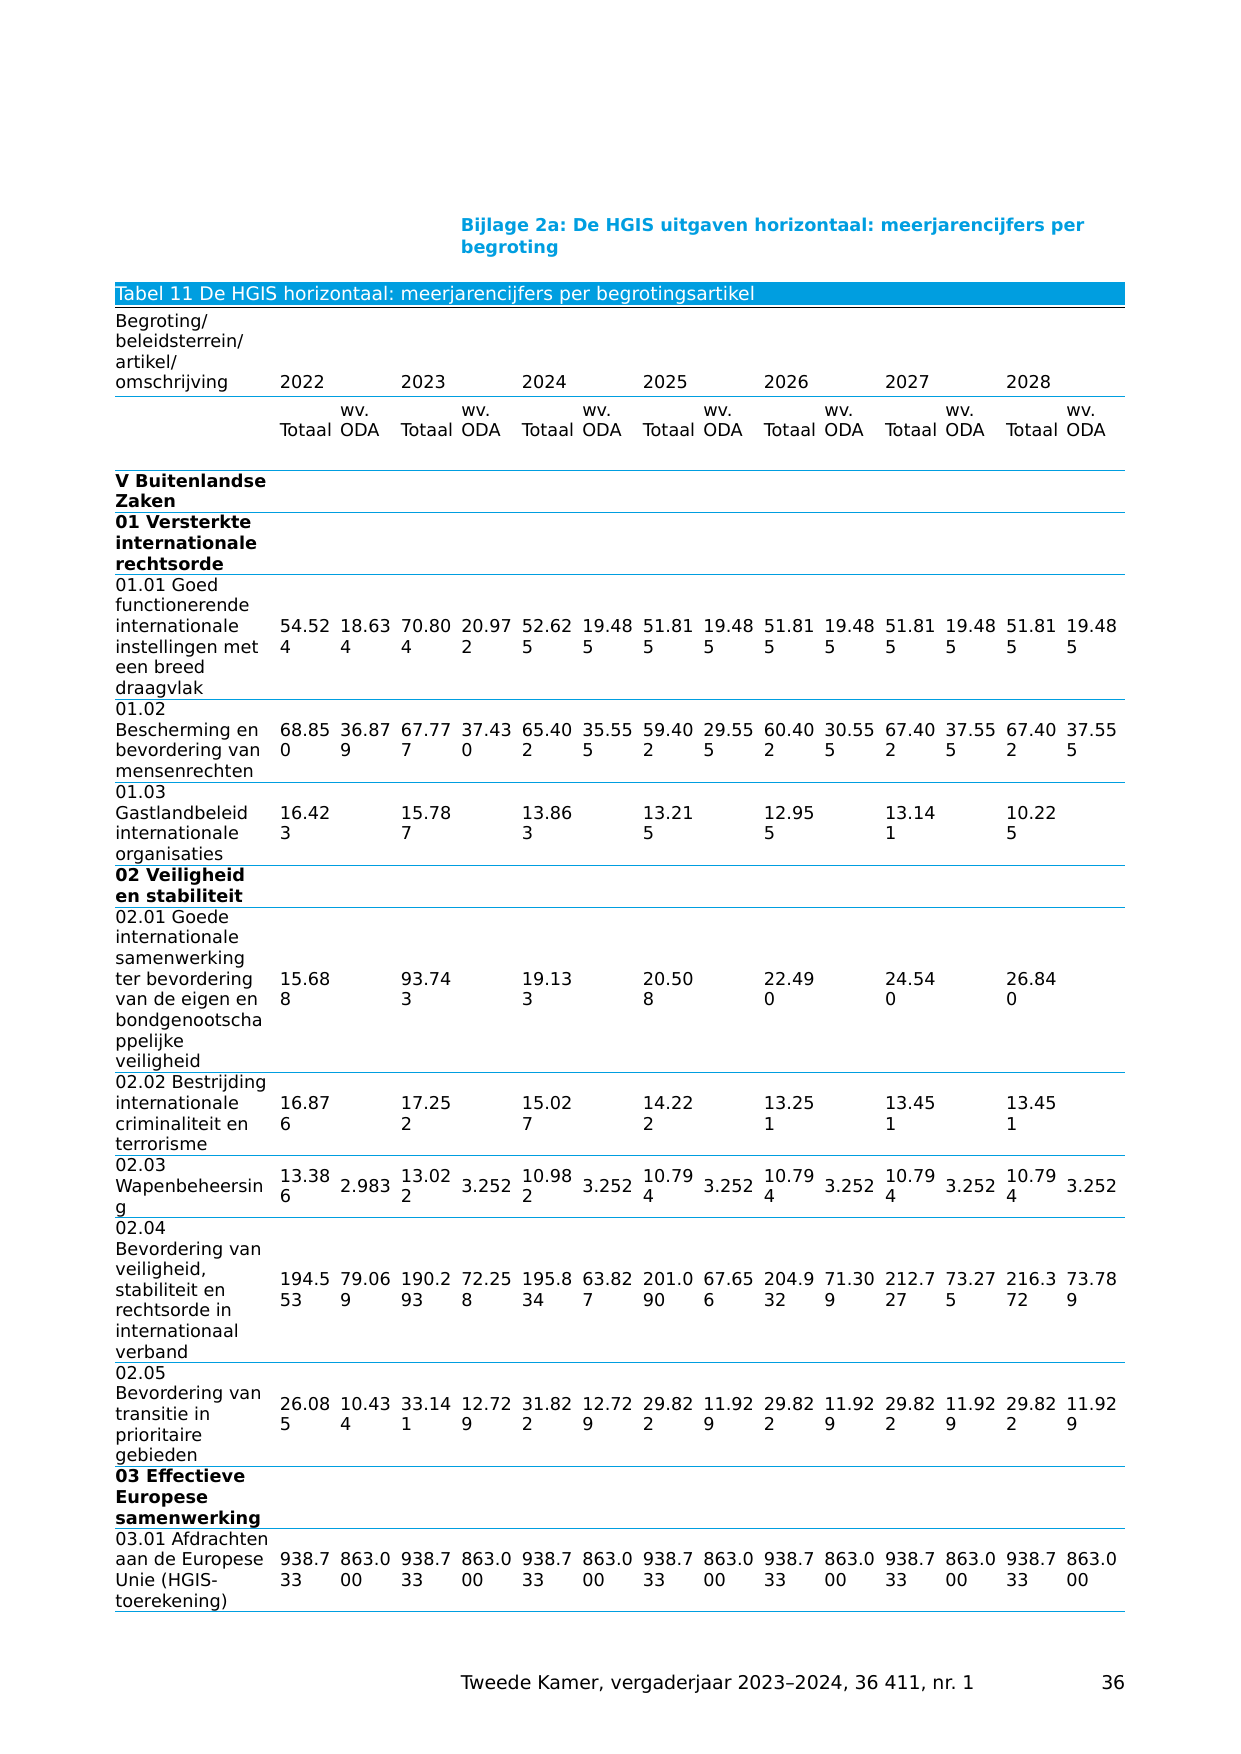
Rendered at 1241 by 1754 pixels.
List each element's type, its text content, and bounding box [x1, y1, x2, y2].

table_cell [579, 908, 640, 1072]
table_cell 03.01 Afdrachten aan de Europese Unie (HGIS-toerekening) [115, 1529, 277, 1611]
table_cell 13.863 [519, 783, 579, 864]
table_cell 36.879 [337, 700, 398, 782]
table_cell [337, 783, 398, 864]
table_cell 863.000 [458, 1529, 519, 1611]
table_cell 10.794 [1003, 1156, 1063, 1217]
table_cell 19.485 [579, 575, 640, 698]
table_cell 10.794 [882, 1156, 942, 1217]
table_cell 13.022 [398, 1156, 458, 1217]
table_cell [882, 866, 942, 906]
table_cell [277, 471, 337, 512]
table_cell 19.485 [821, 575, 882, 698]
table_cell [579, 471, 640, 512]
table_cell 29.822 [761, 1363, 821, 1466]
table_cell [640, 471, 700, 512]
table_cell 51.815 [1003, 575, 1063, 698]
table_cell 29.822 [1003, 1363, 1063, 1466]
table_cell 19.485 [1063, 575, 1125, 698]
table_cell 13.386 [277, 1156, 337, 1217]
table_cell [115, 444, 277, 470]
table_cell [458, 1467, 519, 1528]
table_cell 10.982 [519, 1156, 579, 1217]
table_cell V Buitenlandse Zaken [115, 471, 277, 512]
table_cell 13.451 [882, 1073, 942, 1155]
table_cell 938.733 [398, 1529, 458, 1611]
table_cell [882, 471, 942, 512]
table_cell 2023 [398, 308, 519, 396]
table_cell 11.929 [942, 1363, 1003, 1466]
table_cell wv. ODA [579, 397, 640, 444]
table_cell Totaal [519, 397, 579, 444]
table_cell Totaal [1003, 397, 1063, 444]
table_cell 33.141 [398, 1363, 458, 1466]
table_cell 29.822 [882, 1363, 942, 1466]
table_cell [398, 866, 458, 906]
table_cell 54.524 [277, 575, 337, 698]
table_cell 35.555 [579, 700, 640, 782]
table_cell [519, 866, 579, 906]
table_cell 863.000 [700, 1529, 761, 1611]
table_cell 18.634 [337, 575, 398, 698]
table_cell [821, 513, 882, 574]
table_cell wv. ODA [337, 397, 398, 444]
table_cell Totaal [761, 397, 821, 444]
table_cell wv. ODA [700, 397, 761, 444]
table_cell 67.402 [882, 700, 942, 782]
table_cell 29.822 [640, 1363, 700, 1466]
table_cell 12.955 [761, 783, 821, 864]
table_cell 67.402 [1003, 700, 1063, 782]
table_cell 02.02 Bestrijding internationale criminaliteit en terrorisme [115, 1073, 277, 1155]
table_cell [519, 471, 579, 512]
table_cell 863.000 [821, 1529, 882, 1611]
table_cell 20.972 [458, 575, 519, 698]
table_cell [761, 866, 821, 906]
table_cell Totaal [277, 397, 337, 444]
table_cell [458, 471, 519, 512]
table_cell 204.932 [761, 1218, 821, 1362]
table_cell [942, 908, 1003, 1072]
table_cell [942, 866, 1003, 906]
table_cell [1063, 513, 1125, 574]
table_cell 3.252 [1063, 1156, 1125, 1217]
table_cell [277, 866, 337, 906]
table_cell 51.815 [640, 575, 700, 698]
table_cell wv. ODA [942, 397, 1003, 444]
table_cell 15.688 [277, 908, 337, 1072]
table_cell [458, 908, 519, 1072]
table_cell 10.434 [337, 1363, 398, 1466]
table_cell 30.555 [821, 700, 882, 782]
table_cell 51.815 [882, 575, 942, 698]
table_cell [1003, 1467, 1063, 1528]
table_cell 51.815 [761, 575, 821, 698]
table_cell [821, 866, 882, 906]
table_cell 52.625 [519, 575, 579, 698]
table_cell [519, 1467, 579, 1528]
table_cell 16.876 [277, 1073, 337, 1155]
table_cell 11.929 [1063, 1363, 1125, 1466]
table_cell [579, 1467, 640, 1528]
table_cell 29.555 [700, 700, 761, 782]
table_cell 31.822 [519, 1363, 579, 1466]
table_cell Totaal [640, 397, 700, 444]
table_cell [942, 513, 1003, 574]
table_cell 60.402 [761, 700, 821, 782]
table_cell 863.000 [337, 1529, 398, 1611]
table_cell [458, 513, 519, 574]
table_cell [1003, 513, 1063, 574]
table_cell Totaal [882, 397, 942, 444]
table_cell 73.275 [942, 1218, 1003, 1362]
table_cell 190.293 [398, 1218, 458, 1362]
table_cell 19.485 [942, 575, 1003, 698]
table_cell [761, 471, 821, 512]
table_cell [458, 1073, 519, 1155]
table_cell 93.743 [398, 908, 458, 1072]
table_cell [942, 1073, 1003, 1155]
table_cell 03 Effectieve Europese samenwerking [115, 1467, 277, 1528]
table_cell [821, 1467, 882, 1528]
table_cell 2024 [519, 308, 640, 396]
table_cell 15.787 [398, 783, 458, 864]
table_cell 194.553 [277, 1218, 337, 1362]
table_cell 01.02 Bescherming en bevordering van mensenrechten [115, 700, 277, 782]
table_cell 12.729 [458, 1363, 519, 1466]
table_cell 01 Versterkte internationale rechtsorde [115, 513, 277, 574]
table_cell [519, 444, 579, 470]
table_cell 13.251 [761, 1073, 821, 1155]
table_cell 01.01 Goed functionerende internationale instellingen met een breed draagvlak [115, 575, 277, 698]
table_cell [1063, 1073, 1125, 1155]
table_cell 938.733 [519, 1529, 579, 1611]
table_cell 2.983 [337, 1156, 398, 1217]
table_cell [942, 1467, 1003, 1528]
table_cell 67.777 [398, 700, 458, 782]
table_cell wv. ODA [458, 397, 519, 444]
table_cell 72.258 [458, 1218, 519, 1362]
table_cell 212.727 [882, 1218, 942, 1362]
table_cell 3.252 [700, 1156, 761, 1217]
table_cell 71.309 [821, 1218, 882, 1362]
table_cell 201.090 [640, 1218, 700, 1362]
table_cell 37.555 [942, 700, 1003, 782]
table_cell 2025 [640, 308, 761, 396]
table_cell 938.733 [277, 1529, 337, 1611]
table_cell [398, 471, 458, 512]
table_cell [700, 1467, 761, 1528]
table_cell 65.402 [519, 700, 579, 782]
title Bijlage 2a: De HGIS uitgaven horizontaal: meerjarencijfers per begroting [461, 213, 1125, 258]
table_cell Totaal [398, 397, 458, 444]
table_cell [942, 444, 1003, 470]
table_cell 26.840 [1003, 908, 1063, 1072]
table_cell [1063, 444, 1125, 470]
table_cell 3.252 [458, 1156, 519, 1217]
table_cell [640, 866, 700, 906]
table_cell [115, 397, 277, 444]
table_cell [337, 471, 398, 512]
table_cell 938.733 [1003, 1529, 1063, 1611]
table_cell 73.789 [1063, 1218, 1125, 1362]
table_cell [942, 471, 1003, 512]
table_cell 22.490 [761, 908, 821, 1072]
table_cell 938.733 [640, 1529, 700, 1611]
table_cell 13.451 [1003, 1073, 1063, 1155]
table_cell wv. ODA [1063, 397, 1125, 444]
table_cell [700, 1073, 761, 1155]
table_cell 863.000 [1063, 1529, 1125, 1611]
table_cell [579, 783, 640, 864]
table_cell 13.141 [882, 783, 942, 864]
table_cell [458, 783, 519, 864]
table_cell [821, 908, 882, 1072]
table_cell [277, 444, 337, 470]
table_cell [640, 444, 700, 470]
table_cell [579, 444, 640, 470]
table_cell 17.252 [398, 1073, 458, 1155]
table_cell [458, 866, 519, 906]
table_cell [1003, 444, 1063, 470]
table_cell 79.069 [337, 1218, 398, 1362]
table_cell [1003, 866, 1063, 906]
table_cell 24.540 [882, 908, 942, 1072]
table_cell [337, 444, 398, 470]
table_cell 863.000 [579, 1529, 640, 1611]
table_cell [700, 444, 761, 470]
table_cell [882, 1467, 942, 1528]
table_cell [337, 908, 398, 1072]
table_cell [821, 783, 882, 864]
table_cell [277, 1467, 337, 1528]
table_cell [821, 471, 882, 512]
table_cell [821, 444, 882, 470]
table_cell 863.000 [942, 1529, 1003, 1611]
table_cell [1063, 908, 1125, 1072]
table_cell [640, 1467, 700, 1528]
table_cell 11.929 [700, 1363, 761, 1466]
table_cell [882, 444, 942, 470]
table_cell 938.733 [882, 1529, 942, 1611]
table_cell [1003, 471, 1063, 512]
table_cell 01.03 Gastlandbeleid internationale organisaties [115, 783, 277, 864]
table_cell [700, 866, 761, 906]
table_cell 20.508 [640, 908, 700, 1072]
table_cell 10.225 [1003, 783, 1063, 864]
table_cell 2027 [882, 308, 1003, 396]
table_cell [700, 471, 761, 512]
table_cell [277, 513, 337, 574]
table_cell [579, 866, 640, 906]
table_cell [1063, 783, 1125, 864]
table_cell [579, 1073, 640, 1155]
table_cell 11.929 [821, 1363, 882, 1466]
table_cell 15.027 [519, 1073, 579, 1155]
table_cell [337, 1467, 398, 1528]
table_cell [761, 1467, 821, 1528]
table_cell [761, 444, 821, 470]
table_cell 63.827 [579, 1218, 640, 1362]
table_cell [579, 513, 640, 574]
table_cell [398, 444, 458, 470]
table_cell 3.252 [579, 1156, 640, 1217]
table_cell [398, 1467, 458, 1528]
table_cell Begroting/beleidsterrein/artikel/omschrijving [115, 308, 277, 396]
table_cell 02 Veiligheid en stabiliteit [115, 866, 277, 906]
table_cell 14.222 [640, 1073, 700, 1155]
table_cell [700, 783, 761, 864]
table_cell [1063, 866, 1125, 906]
table_cell 10.794 [761, 1156, 821, 1217]
table_cell 67.656 [700, 1218, 761, 1362]
table_cell 12.729 [579, 1363, 640, 1466]
table_cell 37.555 [1063, 700, 1125, 782]
table_cell 68.850 [277, 700, 337, 782]
table_cell 02.04 Bevordering van veiligheid, stabiliteit en rechtsorde in internationaal verband [115, 1218, 277, 1362]
table_cell wv. ODA [821, 397, 882, 444]
table_cell 2022 [277, 308, 398, 396]
table_cell 3.252 [942, 1156, 1003, 1217]
table_cell [337, 866, 398, 906]
table_cell 70.804 [398, 575, 458, 698]
table_cell 938.733 [761, 1529, 821, 1611]
table_cell [761, 513, 821, 574]
table_cell 26.085 [277, 1363, 337, 1466]
table_cell 19.133 [519, 908, 579, 1072]
table_cell 02.05 Bevordering van transitie in prioritaire gebieden [115, 1363, 277, 1466]
table_cell [882, 513, 942, 574]
table_cell [821, 1073, 882, 1155]
table_cell 3.252 [821, 1156, 882, 1217]
table_cell 2028 [1003, 308, 1125, 396]
table_cell [519, 513, 579, 574]
table_cell 02.01 Goede internationale samenwerking ter bevordering van de eigen en bondgenootschappelijke veiligheid [115, 908, 277, 1072]
table_cell [337, 1073, 398, 1155]
table_cell 16.423 [277, 783, 337, 864]
table_cell [1063, 1467, 1125, 1528]
table_cell [700, 908, 761, 1072]
table_cell [1063, 471, 1125, 512]
table_cell 2026 [761, 308, 882, 396]
table_cell [942, 783, 1003, 864]
table_cell 195.834 [519, 1218, 579, 1362]
table_cell 13.215 [640, 783, 700, 864]
table_cell [640, 513, 700, 574]
table_cell [700, 513, 761, 574]
table_cell 216.372 [1003, 1218, 1063, 1362]
table_cell 59.402 [640, 700, 700, 782]
table_cell 10.794 [640, 1156, 700, 1217]
table_cell [458, 444, 519, 470]
table_cell [337, 513, 398, 574]
table_cell 37.430 [458, 700, 519, 782]
table_cell 02.03 Wapenbeheersing [115, 1156, 277, 1217]
table_cell 19.485 [700, 575, 761, 698]
table_cell [398, 513, 458, 574]
